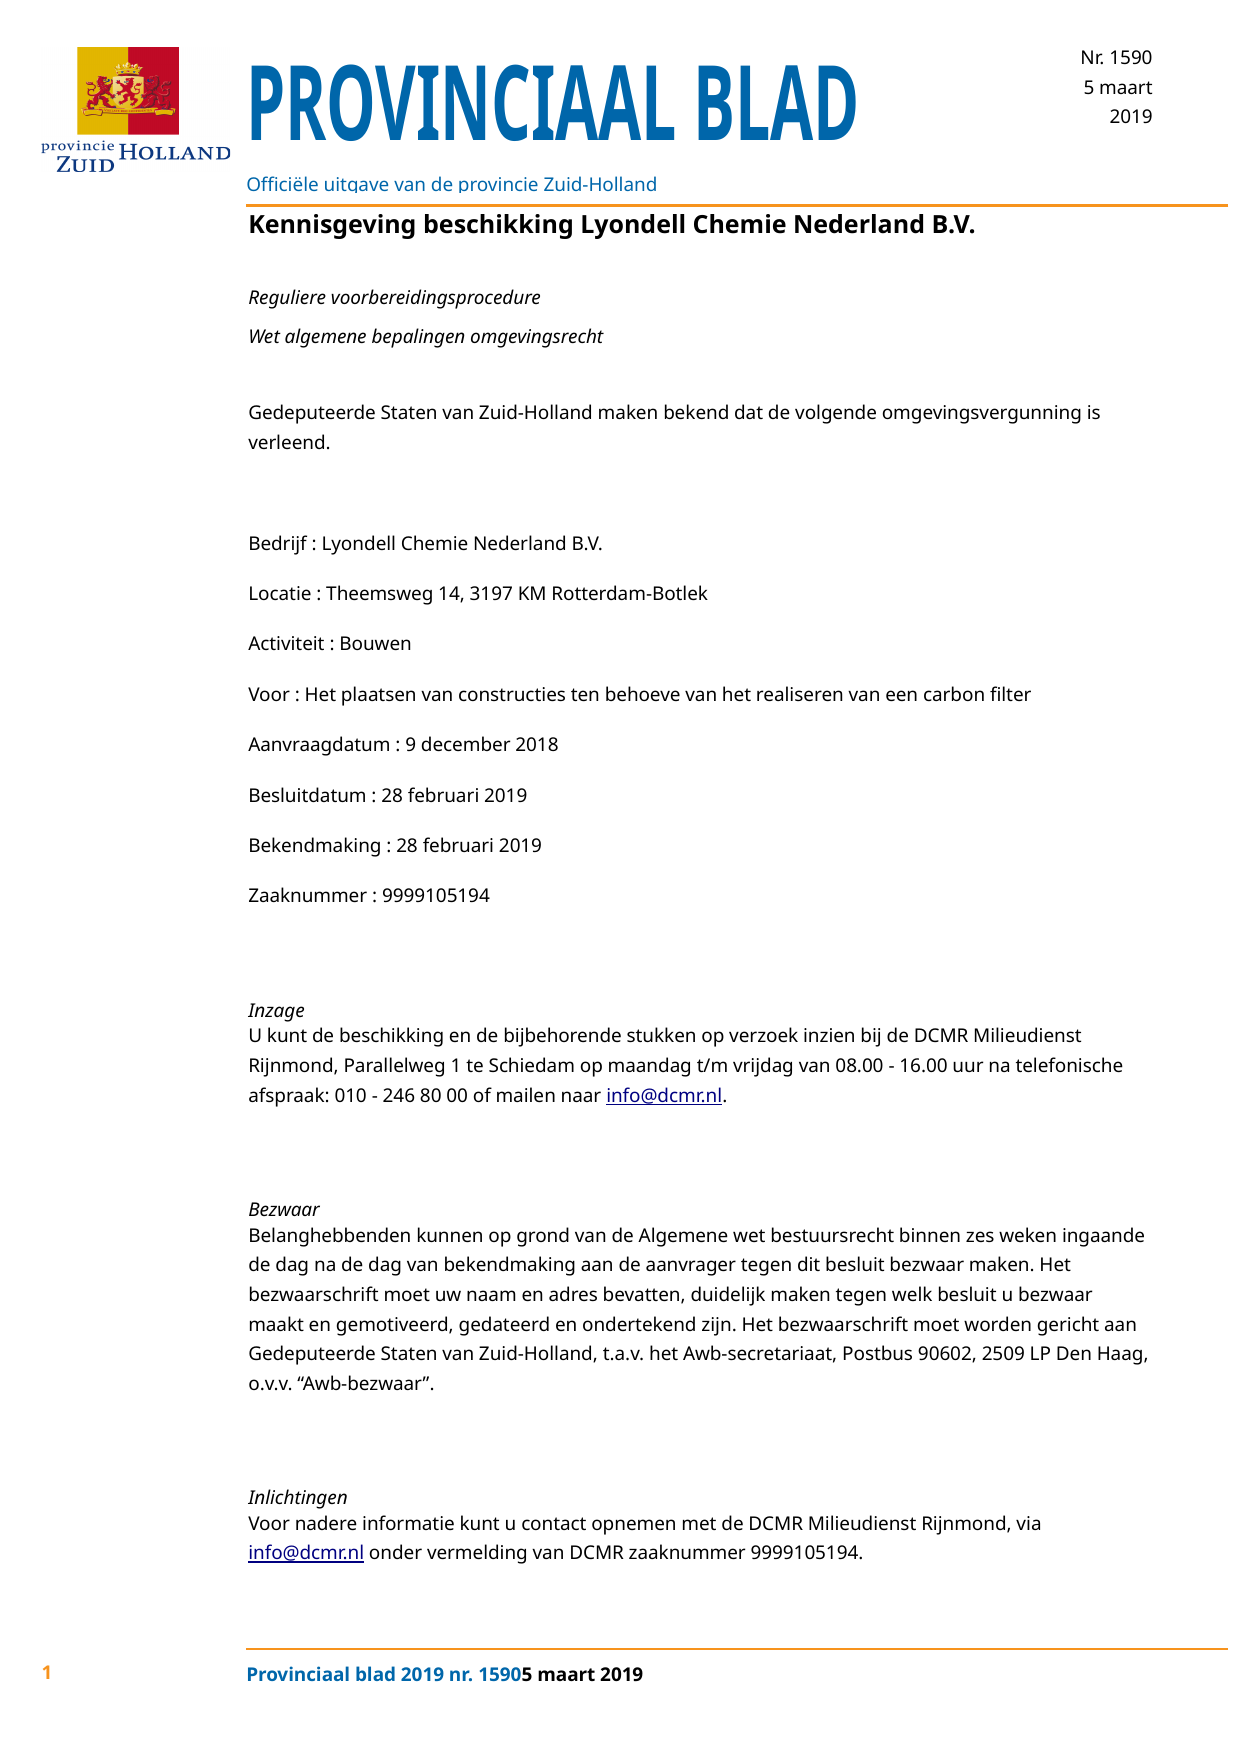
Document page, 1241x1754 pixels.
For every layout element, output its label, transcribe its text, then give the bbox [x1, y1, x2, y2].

text Bekendmaking : 28 februari 2019 [248, 832, 1152, 858]
picture [41, 47, 231, 172]
text Wet algemene bepalingen omgevingsrecht [248, 323, 1152, 349]
text Kennisgeving beschikking Lyondell Chemie Nederland B.V. [248, 207, 1152, 241]
text Zaaknummer : 9999105194 [248, 883, 1152, 908]
text Gedeputeerde Staten van Zuid-Holland maken bekend dat de volgende omgevingsvergunning is verleend. [248, 399, 1152, 454]
text Inzage [248, 997, 1152, 1023]
text Besluitdatum : 28 februari 2019 [248, 782, 1152, 807]
text Voor : Het plaatsen van constructies ten behoeve van het realiseren van een carbon filter [248, 681, 1152, 707]
text U kunt de beschikking en de bijbehorende stukken op verzoek inzien bij de DCMR Milieudienst Rijnmond, Parallelweg 1 te Schiedam op maandag t/m vrijdag van 08.00 - 16.00 uur na telefonische afspraak: 010 - 246 80 00 of mailen naar info@dcmr.nl. [248, 1023, 1152, 1108]
text Inlichtingen [248, 1484, 1152, 1510]
text Aanvraagdatum : 9 december 2018 [248, 731, 1152, 757]
text Voor nadere informatie kunt u contact opnemen met de DCMR Milieudienst Rijnmond, via info@dcmr.nl onder vermelding van DCMR zaaknummer 9999105194. [248, 1510, 1152, 1565]
text Bezwaar [248, 1196, 1152, 1222]
text Reguliere voorbereidingsprocedure [248, 284, 1152, 309]
text Bedrijf : Lyondell Chemie Nederland B.V. [248, 530, 1152, 555]
text Belanghebbenden kunnen op grond van de Algemene wet bestuursrecht binnen zes weken ingaande de dag na de dag van bekendmaking aan de aanvrager tegen dit besluit bezwaar maken. Het bezwaarschrift moet uw naam en adres bevatten, duidelijk maken tegen welk besluit u bezwaar maakt en gemotiveerd, gedateerd en ondertekend zijn. Het bezwaarschrift moet worden gericht aan Gedeputeerde Staten van Zuid-Holland, t.a.v. het Awb-secretariaat, Postbus 90602, 2509 LP Den Haag, o.v.v. “Awb-bezwaar”. [248, 1222, 1152, 1396]
text Activiteit : Bouwen [248, 631, 1152, 656]
text Locatie : Theemsweg 14, 3197 KM Rotterdam-Botlek [248, 580, 1152, 606]
